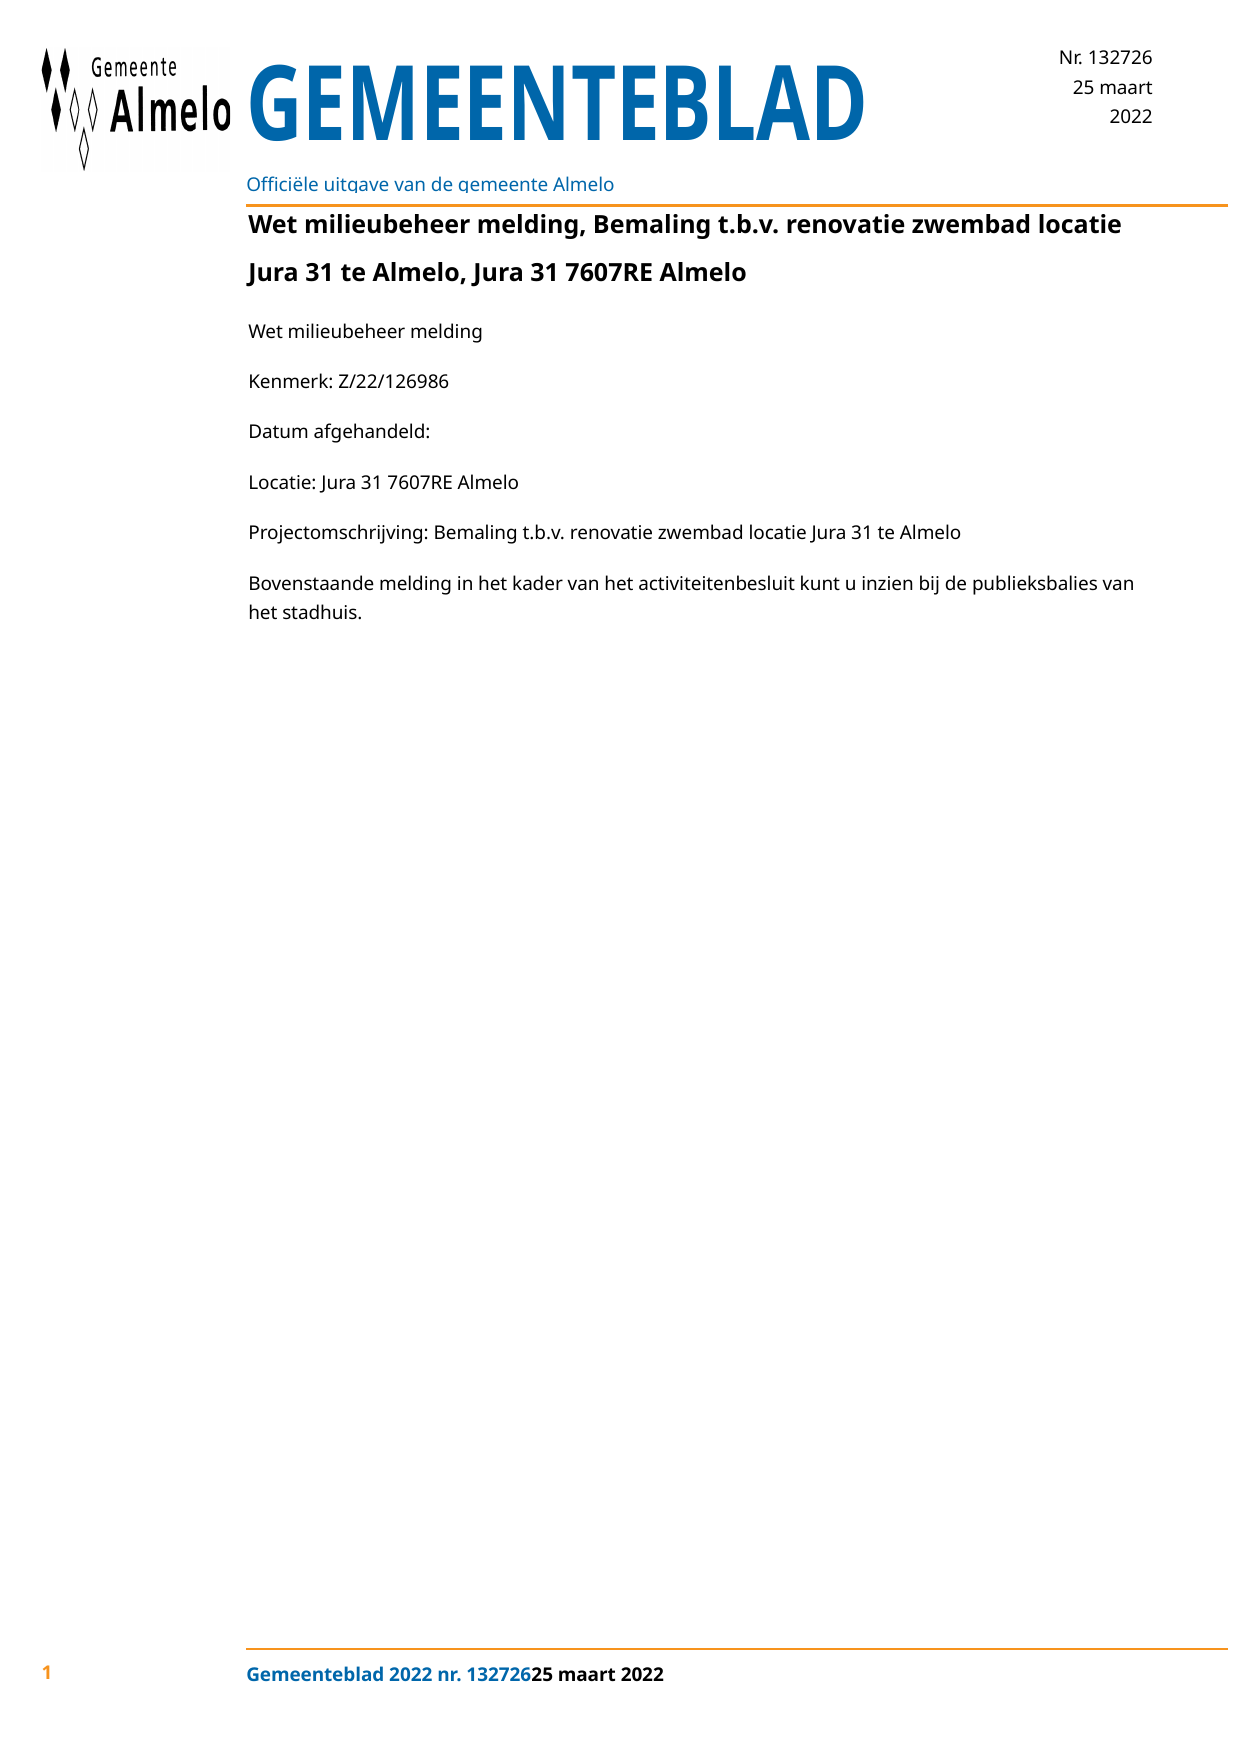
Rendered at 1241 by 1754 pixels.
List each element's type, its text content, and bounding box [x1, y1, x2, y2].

text Bovenstaande melding in het kader van het activiteitenbesluit kunt u inzien bij de publieksbalies van het stadhuis. [248, 570, 1152, 625]
text Locatie: Jura 31 7607RE Almelo [248, 469, 1152, 495]
picture [41, 47, 231, 172]
text Datum afgehandeld: [248, 419, 1152, 444]
text Wet milieubeheer melding [248, 318, 1152, 344]
text Kenmerk: Z/22/126986 [248, 368, 1152, 394]
text Projectomschrijving: Bemaling t.b.v. renovatie zwembad locatie Jura 31 te Almelo [248, 519, 1152, 545]
text Wet milieubeheer melding, Bemaling t.b.v. renovatie zwembad locatie Jura 31 te Almelo, Jura 31 7607RE Almelo [248, 207, 1152, 288]
